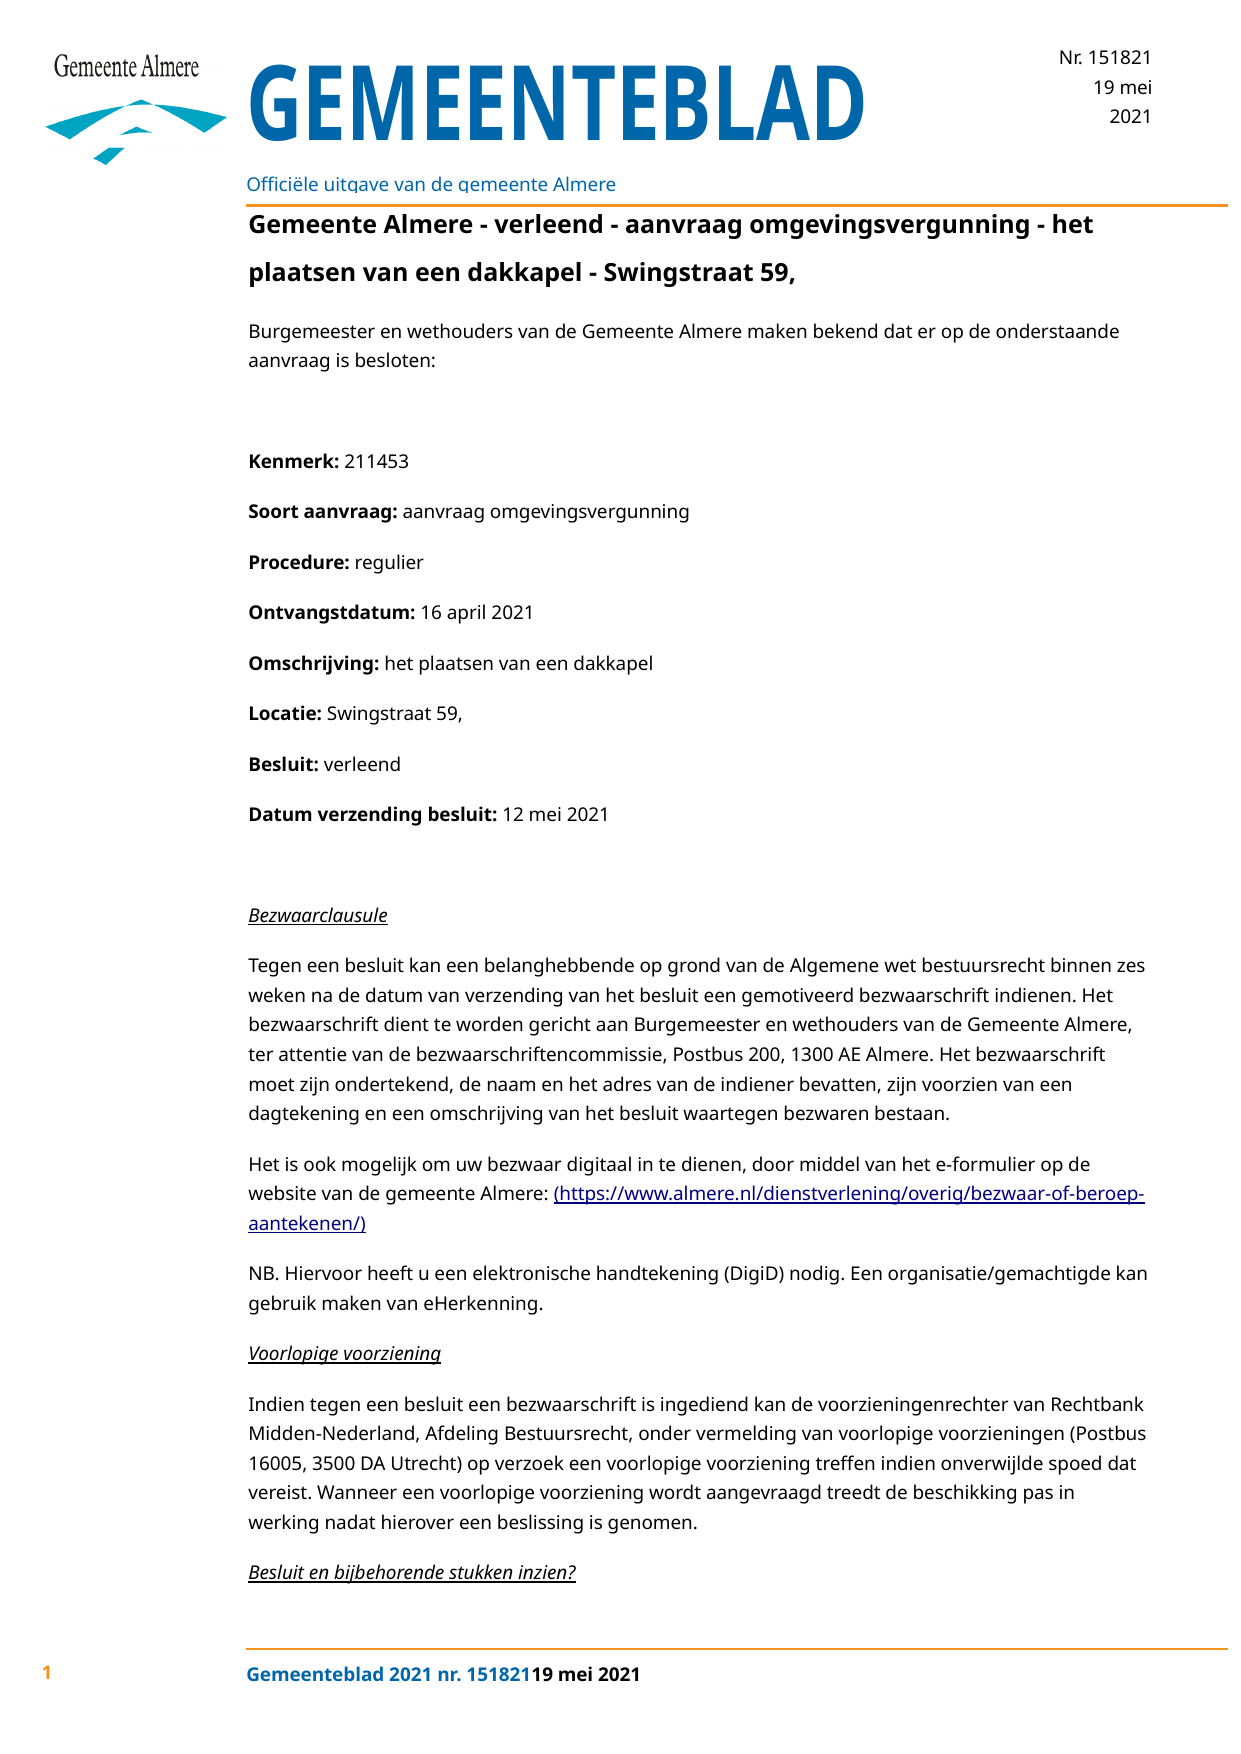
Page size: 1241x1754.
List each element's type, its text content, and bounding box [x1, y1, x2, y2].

text Gemeente Almere - verleend - aanvraag omgevingsvergunning - het plaatsen van een dakkapel - Swingstraat 59, [248, 207, 1152, 288]
text NB. Hiervoor heeft u een elektronische handtekening (DigiD) nodig. Een organisatie/gemachtigde kan gebruik maken van eHerkenning. [248, 1260, 1152, 1316]
text Locatie: Swingstraat 59, [248, 700, 1152, 726]
text Het is ook mogelijk om uw bezwaar digitaal in te dienen, door middel van het e-formulier op de website van de gemeente Almere: (https://www.almere.nl/dienstverlening/overig/bezwaar-of-beroep-aantekenen/) [248, 1151, 1152, 1236]
text Besluit: verleend [248, 751, 1152, 777]
text Indien tegen een besluit een bezwaarschrift is ingediend kan de voorzieningenrechter van Rechtbank Midden-Nederland, Afdeling Bestuursrecht, onder vermelding van voorlopige voorzieningen (Postbus 16005, 3500 DA Utrecht) op verzoek een voorlopige voorziening treffen indien onverwijlde spoed dat vereist. Wanneer een voorlopige voorziening wordt aangevraagd treedt de beschikking pas in werking nadat hierover een beslissing is genomen. [248, 1391, 1152, 1535]
picture [41, 47, 231, 172]
text Soort aanvraag: aanvraag omgevingsvergunning [248, 499, 1152, 524]
text Bezwaarclausule [248, 902, 1152, 928]
text Tegen een besluit kan een belanghebbende op grond van de Algemene wet bestuursrecht binnen zes weken na de datum van verzending van het besluit een gemotiveerd bezwaarschrift indienen. Het bezwaarschrift dient te worden gericht aan Burgemeester en wethouders van de Gemeente Almere, ter attentie van de bezwaarschriftencommissie, Postbus 200, 1300 AE Almere. Het bezwaarschrift moet zijn ondertekend, de naam en het adres van de indiener bevatten, zijn voorzien van een dagtekening en een omschrijving van het besluit waartegen bezwaren bestaan. [248, 952, 1152, 1126]
text Ontvangstdatum: 16 april 2021 [248, 599, 1152, 625]
text Datum verzending besluit: 12 mei 2021 [248, 801, 1152, 827]
text Voorlopige voorziening [248, 1340, 1152, 1366]
text Burgemeester en wethouders van de Gemeente Almere maken bekend dat er op de onderstaande aanvraag is besloten: [248, 318, 1152, 373]
text Kenmerk: 211453 [248, 448, 1152, 474]
text Omschrijving: het plaatsen van een dakkapel [248, 650, 1152, 676]
text Procedure: regulier [248, 549, 1152, 575]
text Besluit en bijbehorende stukken inzien? [248, 1559, 1152, 1585]
